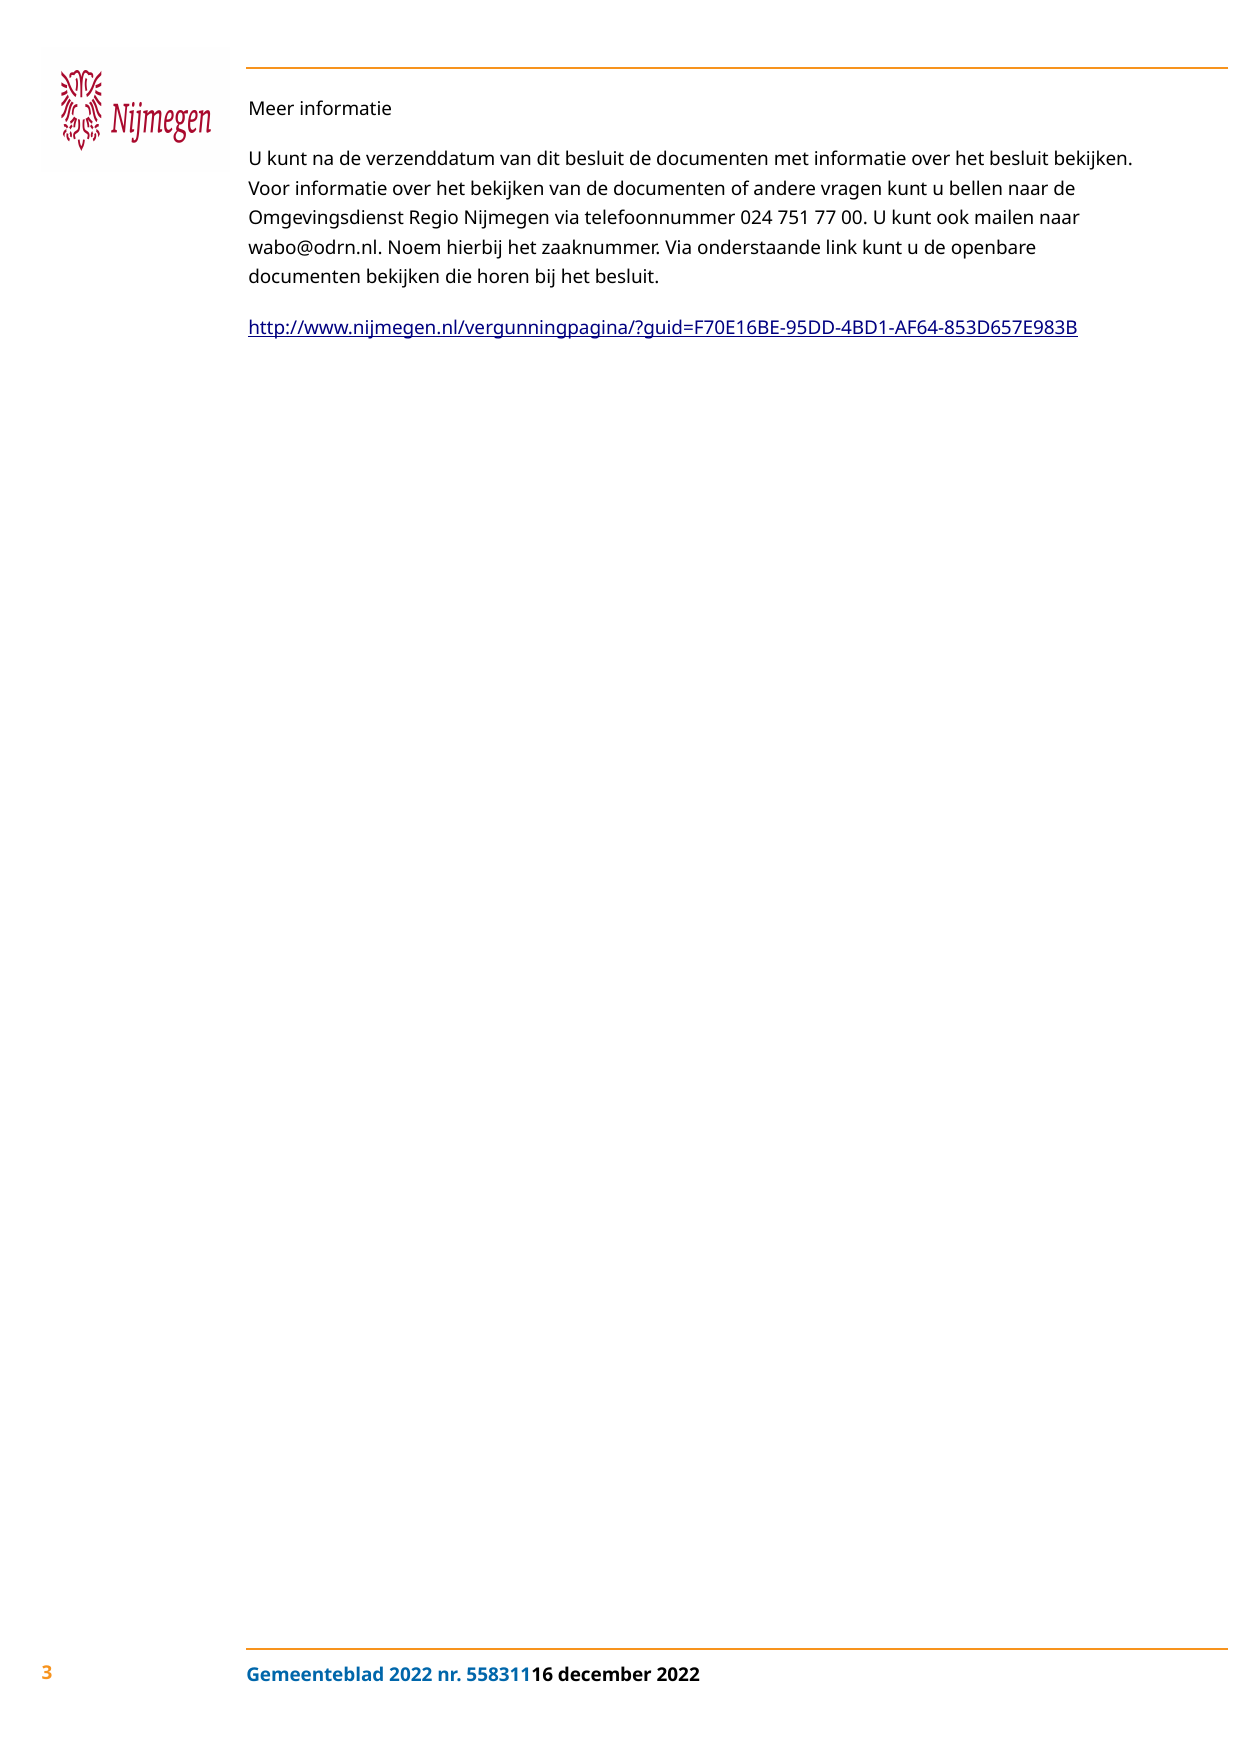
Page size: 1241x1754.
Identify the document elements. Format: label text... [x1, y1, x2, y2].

text Meer informatie [248, 95, 1152, 121]
picture [41, 47, 231, 172]
text http://www.nijmegen.nl/vergunningpagina/?guid=F70E16BE-95DD-4BD1-AF64-853D657E983B [248, 314, 1152, 340]
text U kunt na de verzenddatum van dit besluit de documenten met informatie over het besluit bekijken. Voor informatie over het bekijken van de documenten of andere vragen kunt u bellen naar de Omgevingsdienst Regio Nijmegen via telefoonnummer 024 751 77 00. U kunt ook mailen naar wabo@odrn.nl. Noem hierbij het zaaknummer. Via onderstaande link kunt u de openbare documenten bekijken die horen bij het besluit. [248, 145, 1152, 289]
